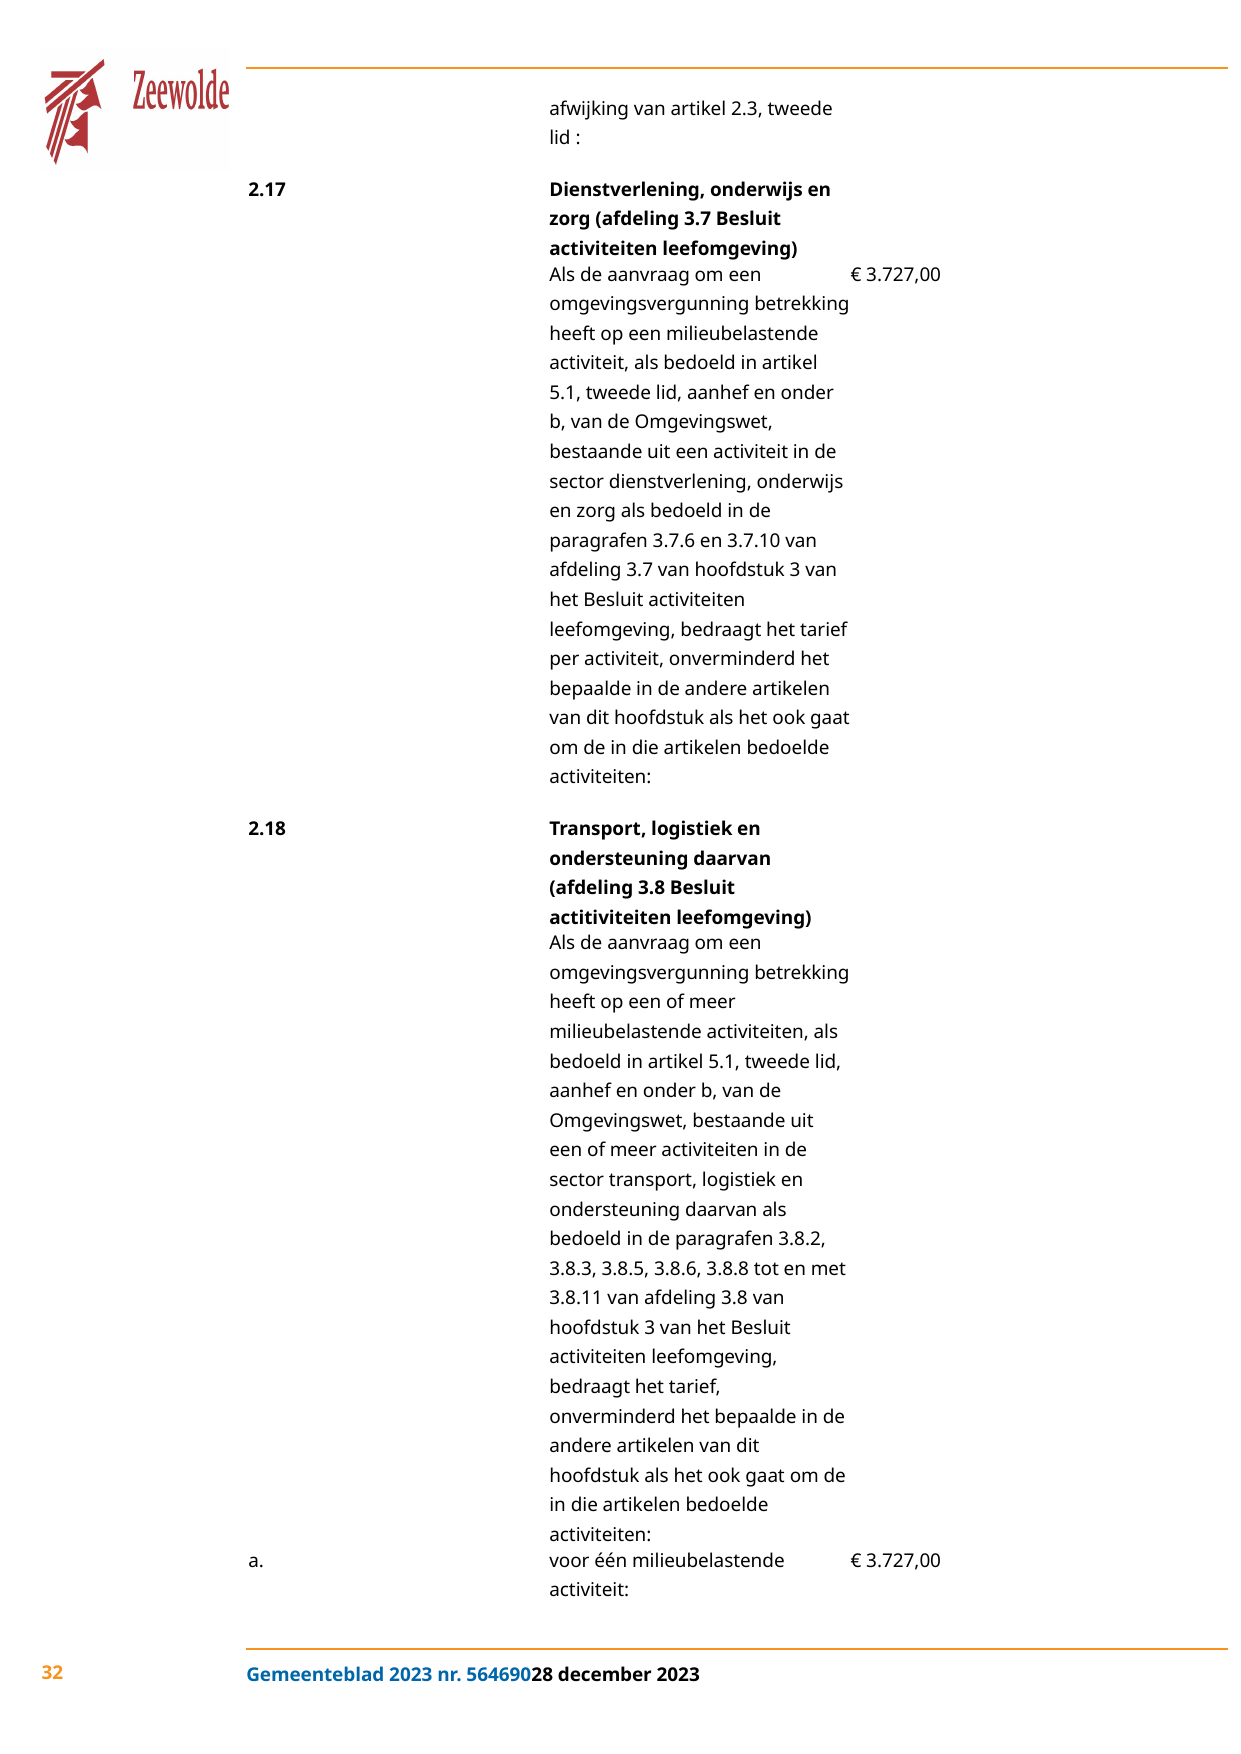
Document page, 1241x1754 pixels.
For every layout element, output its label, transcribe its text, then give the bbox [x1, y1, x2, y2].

table_cell [248, 150, 549, 176]
table_cell voor één milieubelastende activiteit: [549, 1547, 850, 1602]
table_cell 2.17 [248, 176, 549, 261]
table_cell a. [248, 1547, 549, 1602]
table_cell [850, 176, 1152, 261]
table_cell [850, 930, 1152, 1547]
table_cell Als de aanvraag om een omgevingsvergunning betrekking heeft op een of meer milieubelastende activiteiten, als bedoeld in artikel 5.1, tweede lid, aanhef en onder b, van de Omgevingswet, bestaande uit een of meer activiteiten in de sector transport, logistiek en ondersteuning daarvan als bedoeld in de paragrafen 3.8.2, 3.8.3, 3.8.5, 3.8.6, 3.8.8 tot en met 3.8.11 van afdeling 3.8 van hoofdstuk 3 van het Besluit activiteiten leefomgeving, bedraagt het tarief, onverminderd het bepaalde in de andere artikelen van dit hoofdstuk als het ook gaat om de in die artikelen bedoelde activiteiten: [549, 930, 850, 1547]
table_cell [248, 930, 549, 1547]
picture [41, 47, 231, 172]
table_cell [248, 261, 549, 789]
table_cell afwijking van artikel 2.3, tweede lid : [549, 95, 850, 150]
table_cell Transport, logistiek en ondersteuning daarvan (afdeling 3.8 Besluit actitiviteiten leefomgeving) [549, 815, 850, 929]
table_cell 2.18 [248, 815, 549, 929]
table_cell € 3.727,00 [850, 1547, 1152, 1602]
table_cell [850, 150, 1152, 176]
table_cell [248, 95, 549, 150]
table_cell [248, 789, 549, 815]
table_cell [850, 815, 1152, 929]
table_cell Dienstverlening, onderwijs en zorg (afdeling 3.7 Besluit activiteiten leefomgeving) [549, 176, 850, 261]
table_cell [549, 789, 850, 815]
table_cell Als de aanvraag om een omgevingsvergunning betrekking heeft op een milieubelastende activiteit, als bedoeld in artikel 5.1, tweede lid, aanhef en onder b, van de Omgevingswet, bestaande uit een activiteit in de sector dienstverlening, onderwijs en zorg als bedoeld in de paragrafen 3.7.6 en 3.7.10 van afdeling 3.7 van hoofdstuk 3 van het Besluit activiteiten leefomgeving, bedraagt het tarief per activiteit, onverminderd het bepaalde in de andere artikelen van dit hoofdstuk als het ook gaat om de in die artikelen bedoelde activiteiten: [549, 261, 850, 789]
table_cell [850, 789, 1152, 815]
table_cell € 3.727,00 [850, 261, 1152, 789]
table_cell [850, 95, 1152, 150]
table_cell [549, 150, 850, 176]
